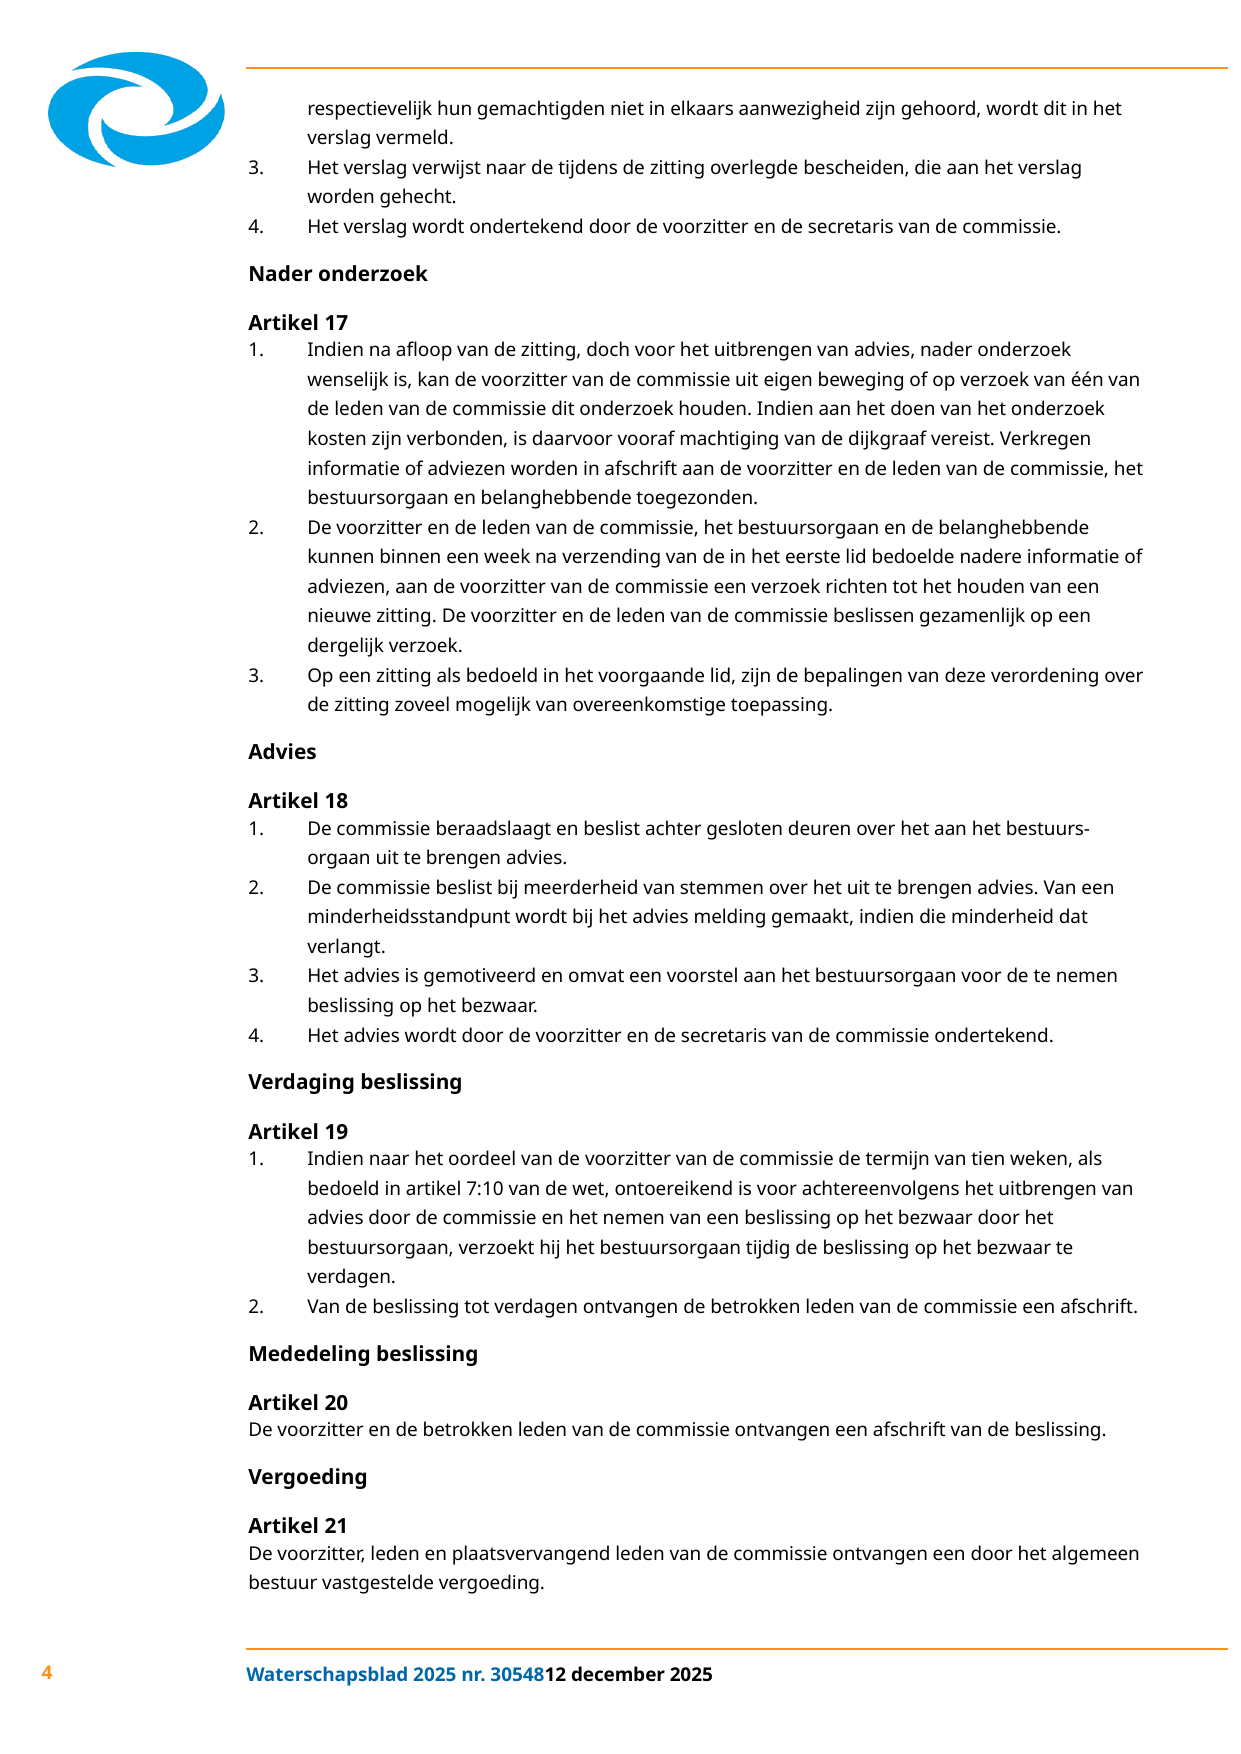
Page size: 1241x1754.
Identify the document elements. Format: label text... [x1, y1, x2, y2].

list Het advies is gemotiveerd en omvat een voorstel aan het bestuursorgaan voor de te nemen beslissing op het bezwaar. [248, 963, 1152, 1018]
list respectievelijk hun gemachtigden niet in elkaars aanwezigheid zijn gehoord, wordt dit in het verslag vermeld. [248, 95, 1152, 150]
list Het verslag verwijst naar de tijdens de zitting overlegde bescheiden, die aan het verslag worden gehecht. [248, 154, 1152, 209]
list Het verslag wordt ondertekend door de voorzitter en de secretaris van de commissie. [248, 213, 1152, 239]
text Artikel 18 [248, 786, 1152, 815]
list Op een zitting als bedoeld in het voorgaande lid, zijn de bepalingen van deze verordening over de zitting zoveel mogelijk van overeenkomstige toepassing. [248, 662, 1152, 717]
list De commissie beraadslaagt en beslist achter gesloten deuren over het aan het bestuurs- orgaan uit te brengen advies. [248, 815, 1152, 870]
text Nader onderzoek [248, 259, 1152, 287]
text Mededeling beslissing [248, 1339, 1152, 1367]
list Indien na afloop van de zitting, doch voor het uitbrengen van advies, nader onderzoek wenselijk is, kan de voorzitter van de commissie uit eigen beweging of op verzoek van één van de leden van de commissie dit onderzoek houden. Indien aan het doen van het onderzoek kosten zijn verbonden, is daarvoor vooraf machtiging van de dijkgraaf vereist. Verkregen informatie of adviezen worden in afschrift aan de voorzitter en de leden van de commissie, het bestuursorgaan en belanghebbende toegezonden. [248, 336, 1152, 510]
text Vergoeding [248, 1462, 1152, 1491]
list Indien naar het oordeel van de voorzitter van de commissie de termijn van tien weken, als bedoeld in artikel 7:10 van de wet, ontoereikend is voor achtereenvolgens het uitbrengen van advies door de commissie en het nemen van een beslissing op het bezwaar door het bestuursorgaan, verzoekt hij het bestuursorgaan tijdig de beslissing op het bezwaar te verdagen. [248, 1145, 1152, 1289]
text Artikel 20 [248, 1388, 1152, 1416]
text Advies [248, 737, 1152, 766]
text Verdaging beslissing [248, 1067, 1152, 1096]
list Van de beslissing tot verdagen ontvangen de betrokken leden van de commissie een afschrift. [248, 1293, 1152, 1319]
text De voorzitter en de betrokken leden van de commissie ontvangen een afschrift van de beslissing. [248, 1416, 1152, 1442]
text De voorzitter, leden en plaatsvervangend leden van de commissie ontvangen een door het algemeen bestuur vastgestelde vergoeding. [248, 1540, 1152, 1595]
picture [41, 47, 231, 172]
text Artikel 17 [248, 308, 1152, 336]
list De voorzitter en de leden van de commissie, het bestuursorgaan en de belanghebbende kunnen binnen een week na verzending van de in het eerste lid bedoelde nadere informatie of adviezen, aan de voorzitter van de commissie een verzoek richten tot het houden van een nieuwe zitting. De voorzitter en de leden van de commissie beslissen gezamenlijk op een dergelijk verzoek. [248, 514, 1152, 658]
list Het advies wordt door de voorzitter en de secretaris van de commissie ondertekend. [248, 1022, 1152, 1048]
list De commissie beslist bij meerderheid van stemmen over het uit te brengen advies. Van een minderheidsstandpunt wordt bij het advies melding gemaakt, indien die minderheid dat verlangt. [248, 874, 1152, 959]
text Artikel 21 [248, 1511, 1152, 1540]
text Artikel 19 [248, 1117, 1152, 1145]
